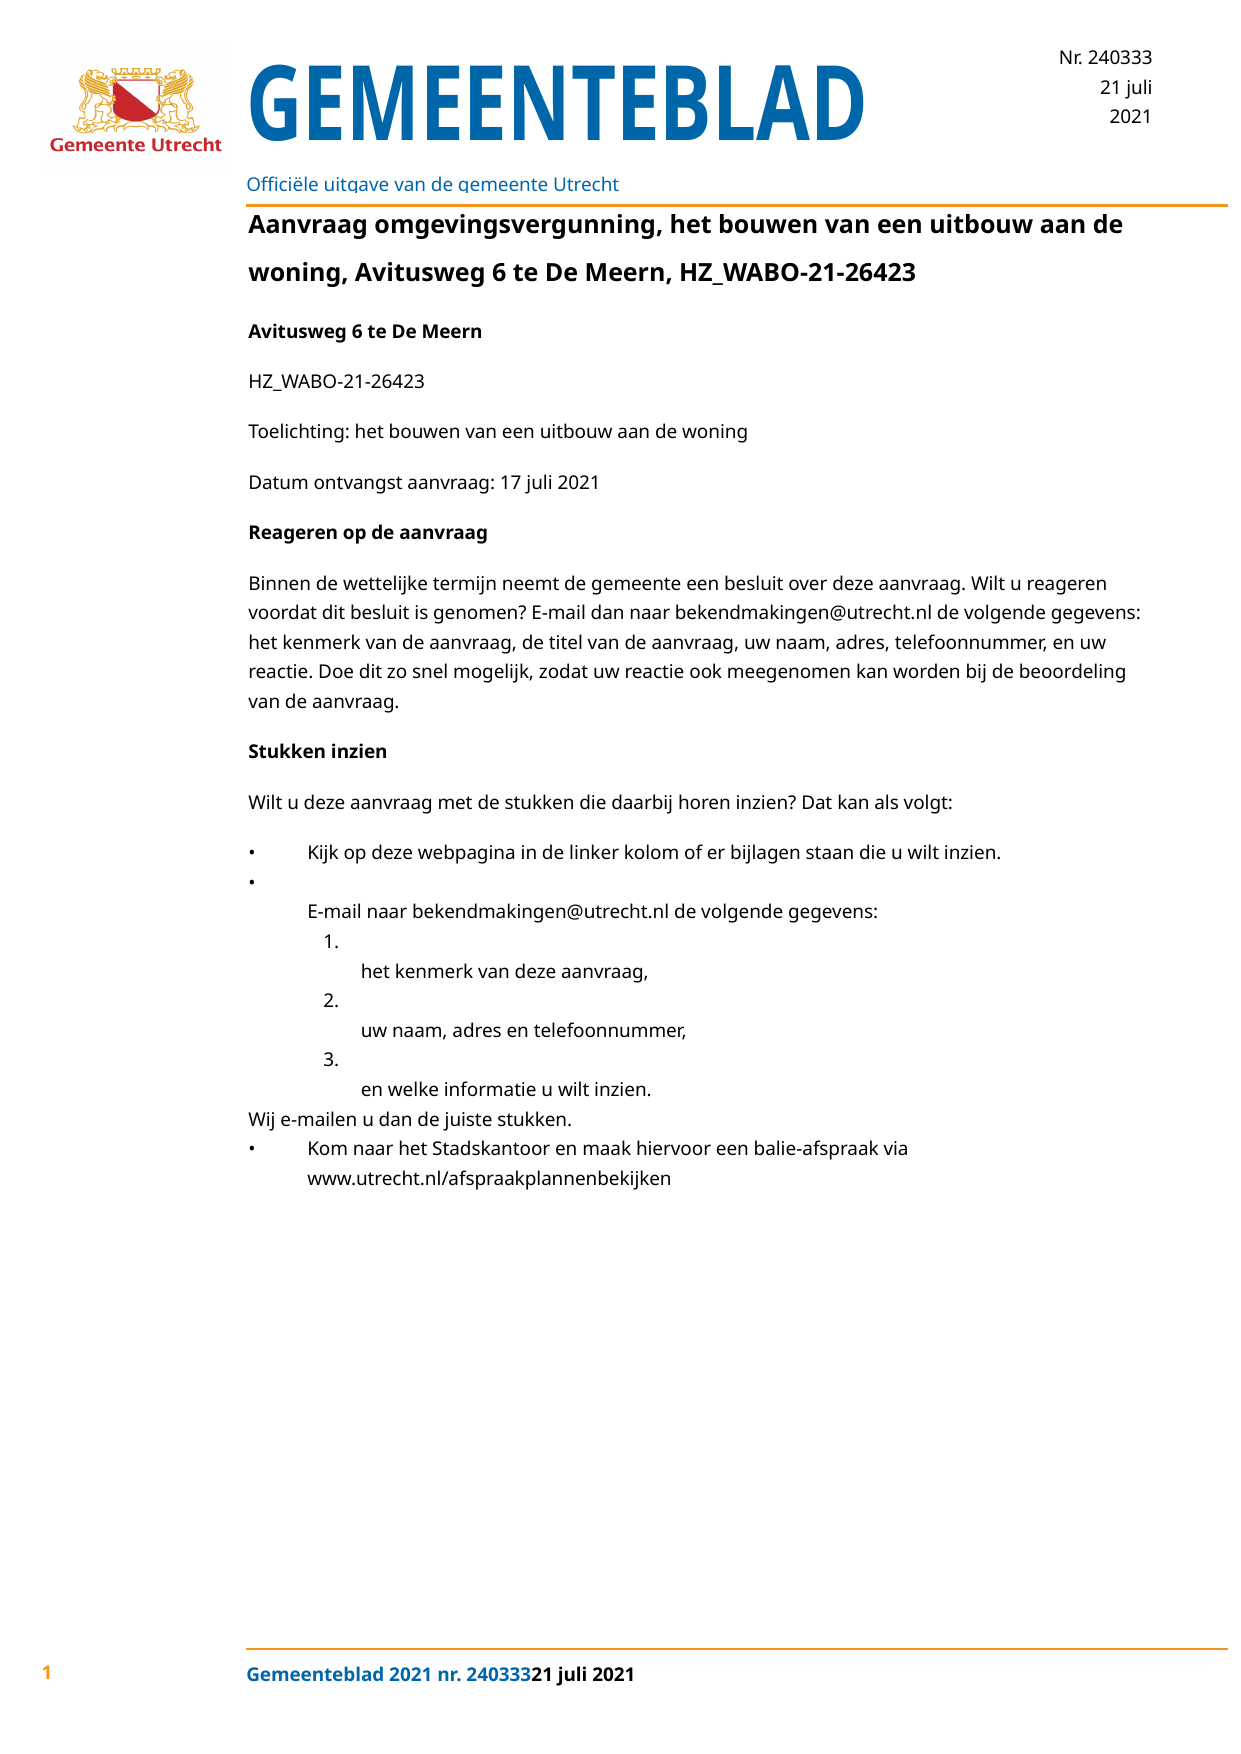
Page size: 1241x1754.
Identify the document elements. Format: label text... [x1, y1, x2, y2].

list Kijk op deze webpagina in de linker kolom of er bijlagen staan die u wilt inzien. [248, 839, 1152, 865]
text Aanvraag omgevingsvergunning, het bouwen van een uitbouw aan de woning, Avitusweg 6 te De Meern, HZ_WABO-21-26423 [248, 207, 1152, 288]
list het kenmerk van deze aanvraag, [323, 958, 1152, 984]
list uw naam, adres en telefoonnummer, [323, 1017, 1152, 1043]
text Stukken inzien [248, 739, 1152, 764]
text HZ_WABO-21-26423 [248, 368, 1152, 394]
list Kom naar het Stadskantoor en maak hiervoor een balie-afspraak via www.utrecht.nl/afspraakplannenbekijken [248, 1135, 1152, 1191]
text Wilt u deze aanvraag met de stukken die daarbij horen inzien? Dat kan als volgt: [248, 789, 1152, 815]
list en welke informatie u wilt inzien. [323, 1076, 1152, 1102]
picture [41, 47, 231, 172]
text Wij e-mailen u dan de juiste stukken. [248, 1106, 1152, 1132]
text Binnen de wettelijke termijn neemt de gemeente een besluit over deze aanvraag. Wilt u reageren voordat dit besluit is genomen? E-mail dan naar bekendmakingen@utrecht.nl de volgende gegevens: het kenmerk van de aanvraag, de titel van de aanvraag, uw naam, adres, telefoonnummer, en uw reactie. Doe dit zo snel mogelijk, zodat uw reactie ook meegenomen kan worden bij de beoordeling van de aanvraag. [248, 570, 1152, 714]
text Datum ontvangst aanvraag: 17 juli 2021 [248, 469, 1152, 495]
list E-mail naar bekendmakingen@utrecht.nl de volgende gegevens: [248, 899, 1152, 924]
text Toelichting: het bouwen van een uitbouw aan de woning [248, 419, 1152, 444]
text Avitusweg 6 te De Meern [248, 318, 1152, 344]
text Reageren op de aanvraag [248, 519, 1152, 545]
